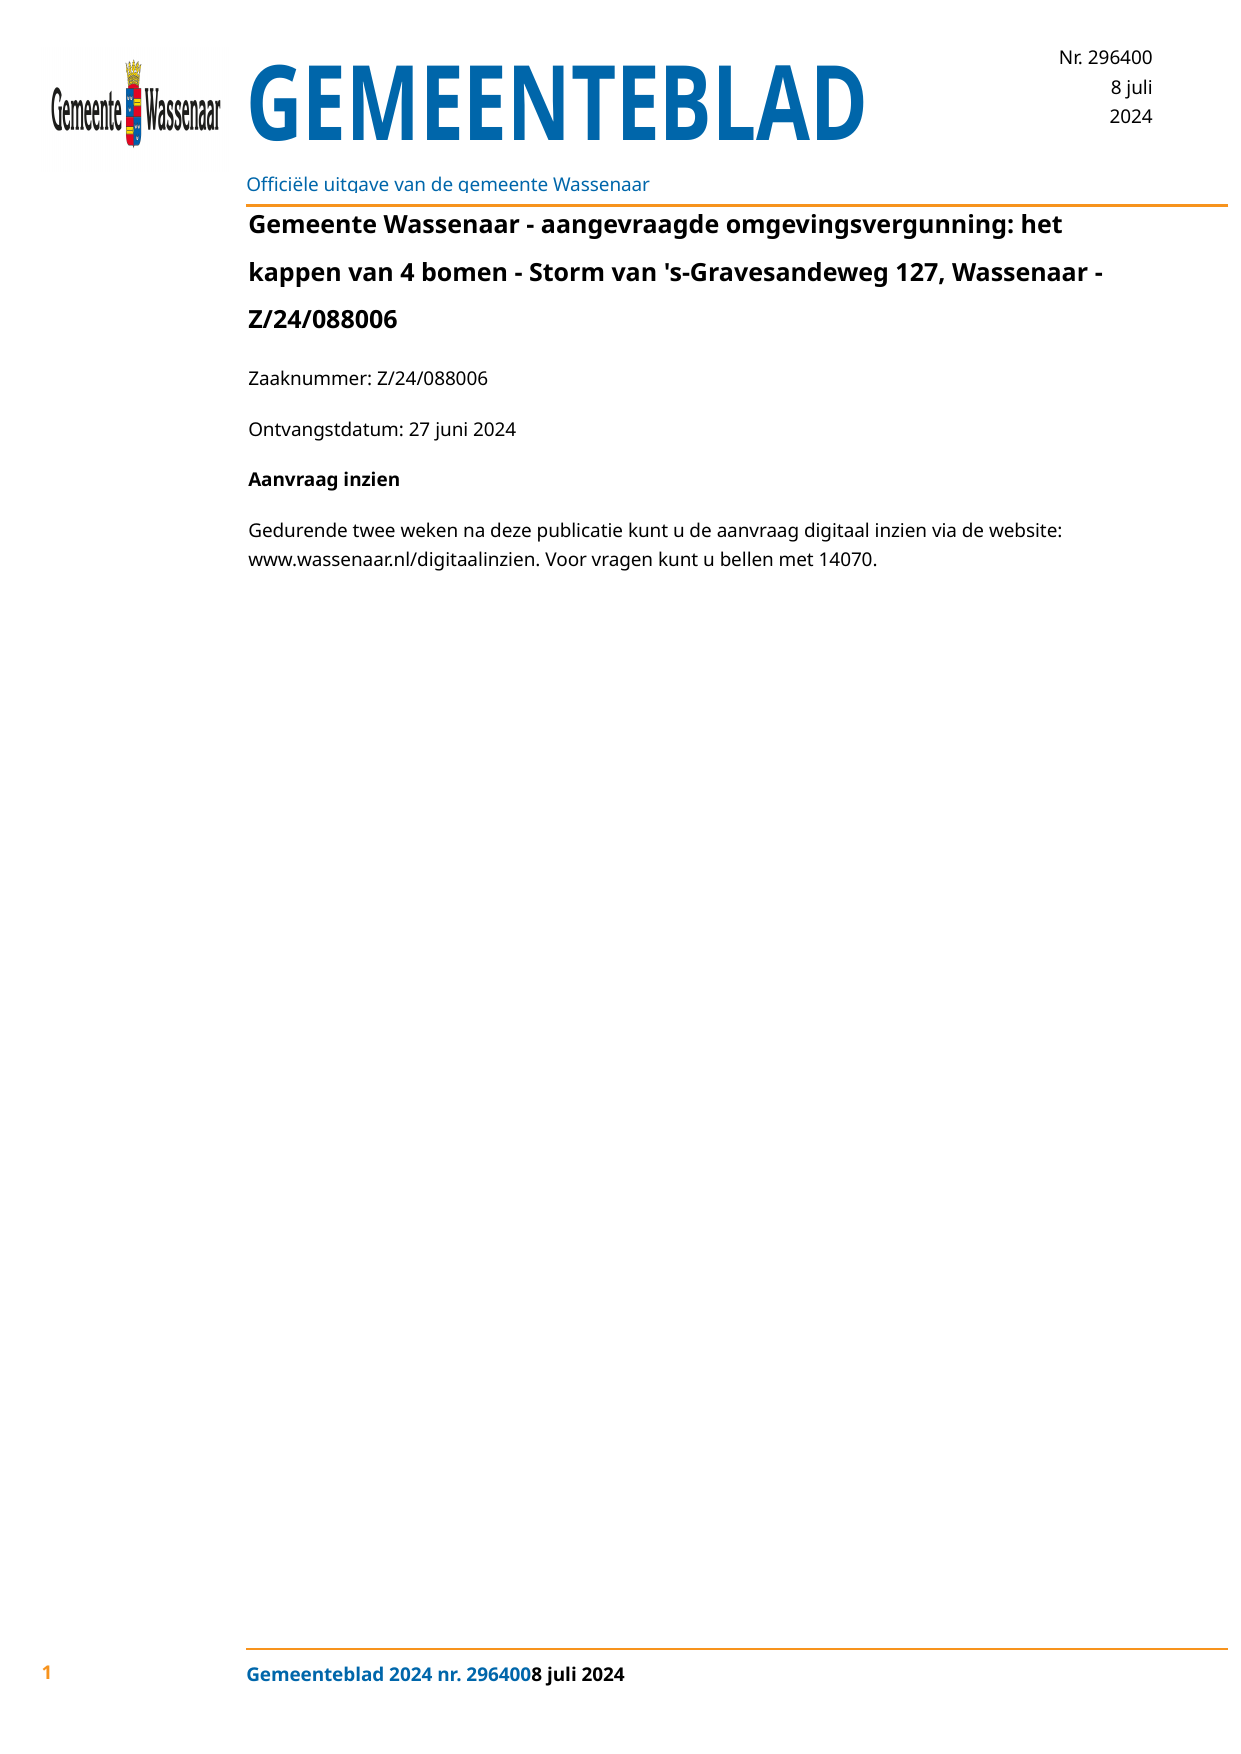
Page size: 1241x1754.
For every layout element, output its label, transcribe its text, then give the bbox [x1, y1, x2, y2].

text Zaaknummer: Z/24/088006 [248, 366, 1152, 391]
text Aanvraag inzien [248, 466, 1152, 492]
picture [41, 47, 231, 172]
text Gedurende twee weken na deze publicatie kunt u de aanvraag digitaal inzien via de website: www.wassenaar.nl/digitaalinzien. Voor vragen kunt u bellen met 14070. [248, 517, 1152, 572]
text Gemeente Wassenaar - aangevraagde omgevingsvergunning: het kappen van 4 bomen - Storm van 's-Gravesandeweg 127, Wassenaar - Z/24/088006 [248, 207, 1152, 336]
text Ontvangstdatum: 27 juni 2024 [248, 416, 1152, 442]
